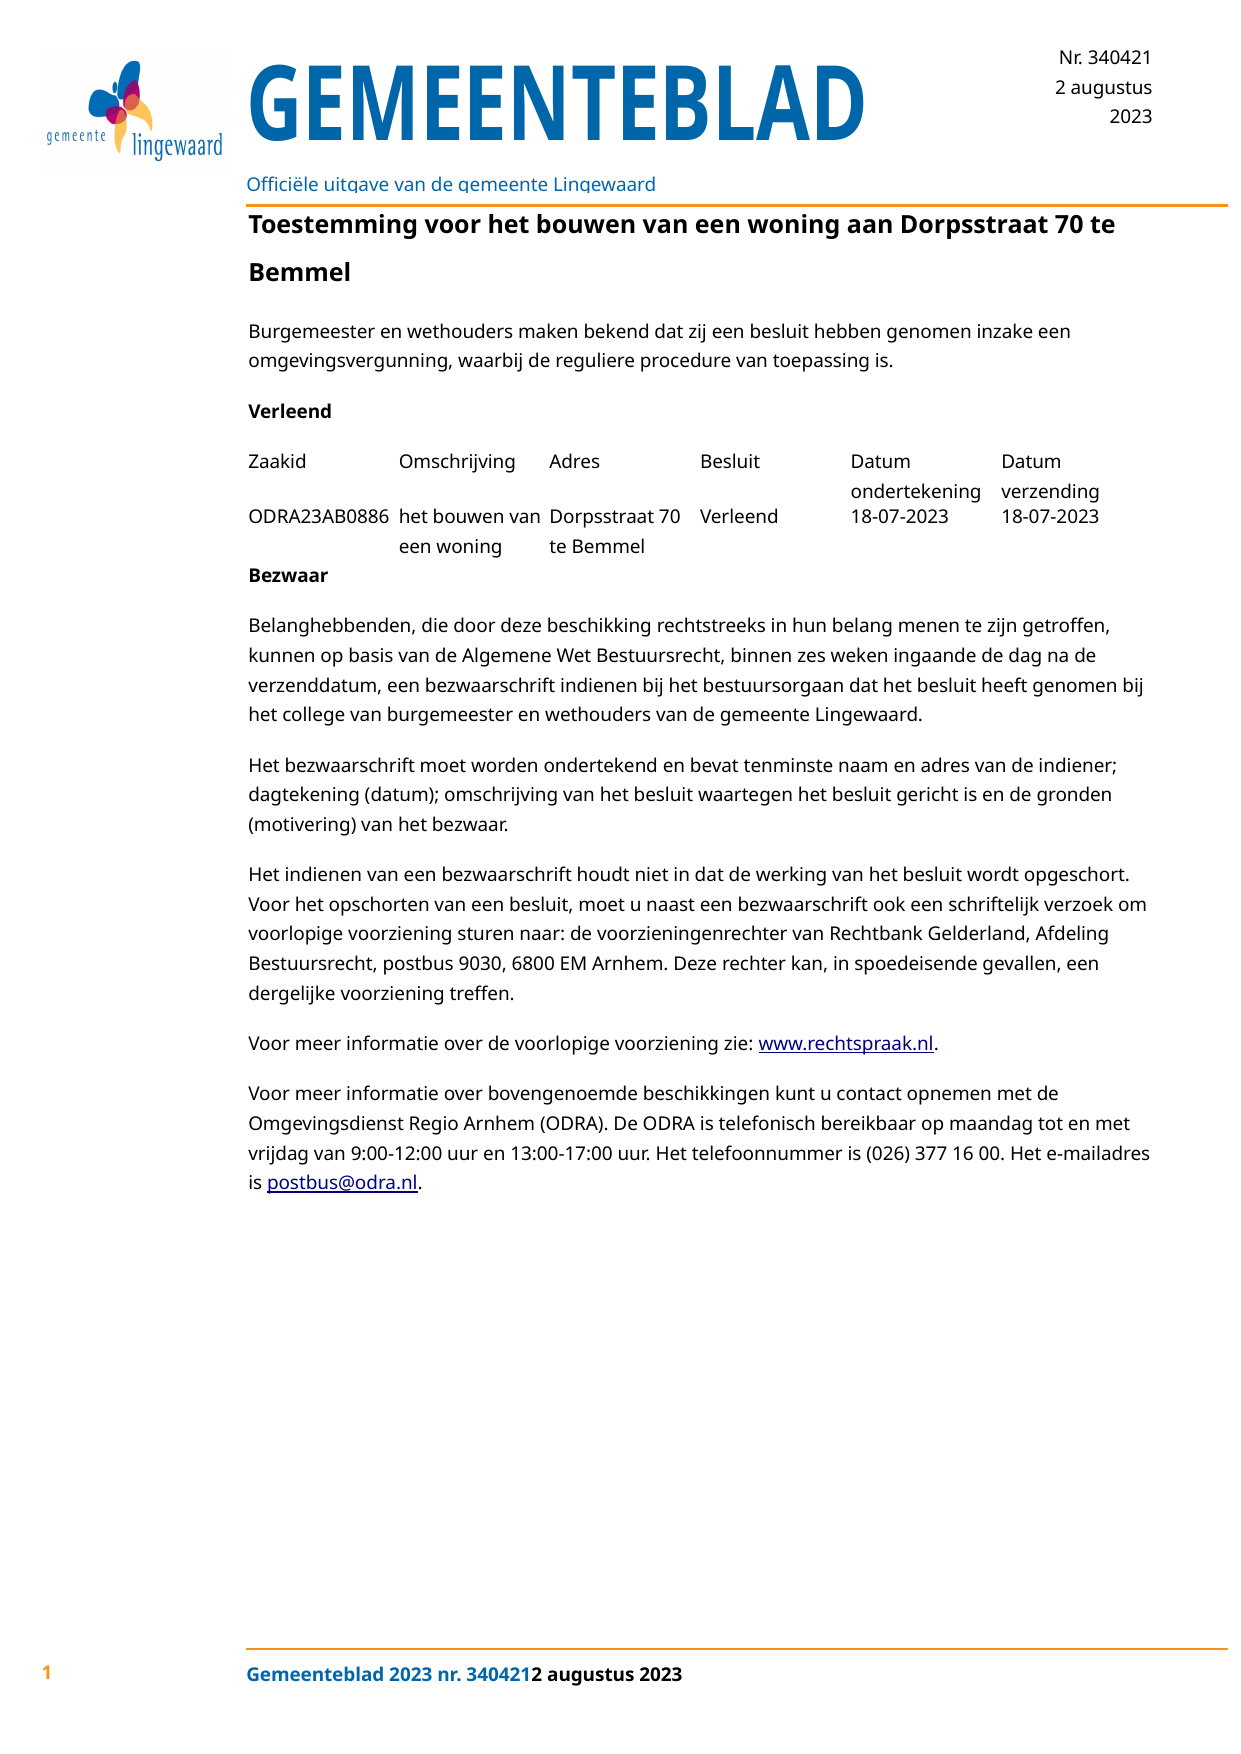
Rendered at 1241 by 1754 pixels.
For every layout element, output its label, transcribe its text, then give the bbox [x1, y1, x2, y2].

table_header Besluit [700, 449, 850, 504]
text Toestemming voor het bouwen van een woning aan Dorpsstraat 70 te Bemmel [248, 207, 1152, 288]
table_cell 18-07-2023 [1001, 504, 1152, 559]
text Bezwaar [248, 562, 1152, 588]
table_cell Dorpsstraat 70 te Bemmel [549, 504, 700, 559]
text Voor meer informatie over de voorlopige voorziening zie: www.rechtspraak.nl. [248, 1030, 1152, 1056]
table_header Adres [549, 449, 700, 504]
picture [41, 47, 231, 172]
table_header Omschrijving [399, 449, 549, 504]
table_header Zaakid [248, 449, 398, 504]
text Het indienen van een bezwaarschrift houdt niet in dat de werking van het besluit wordt opgeschort. Voor het opschorten van een besluit, moet u naast een bezwaarschrift ook een schriftelijk verzoek om voorlopige voorziening sturen naar: de voorzieningenrechter van Rechtbank Gelderland, Afdeling Bestuursrecht, postbus 9030, 6800 EM Arnhem. Deze rechter kan, in spoedeisende gevallen, een dergelijke voorziening treffen. [248, 861, 1152, 1006]
table_cell het bouwen van een woning [399, 504, 549, 559]
table_cell Verleend [700, 504, 850, 559]
text Verleend [248, 398, 1152, 424]
table_cell 18-07-2023 [850, 504, 1001, 559]
table_cell ODRA23AB0886 [248, 504, 398, 559]
table_header Datum verzending [1001, 449, 1152, 504]
text Belanghebbenden, die door deze beschikking rechtstreeks in hun belang menen te zijn getroffen, kunnen op basis van de Algemene Wet Bestuursrecht, binnen zes weken ingaande de dag na de verzenddatum, een bezwaarschrift indienen bij het bestuursorgaan dat het besluit heeft genomen bij het college van burgemeester en wethouders van de gemeente Lingewaard. [248, 613, 1152, 727]
text Het bezwaarschrift moet worden ondertekend en bevat tenminste naam en adres van de indiener; dagtekening (datum); omschrijving van het besluit waartegen het besluit gericht is en de gronden (motivering) van het bezwaar. [248, 752, 1152, 837]
text Burgemeester en wethouders maken bekend dat zij een besluit hebben genomen inzake een omgevingsvergunning, waarbij de reguliere procedure van toepassing is. [248, 318, 1152, 373]
text Voor meer informatie over bovengenoemde beschikkingen kunt u contact opnemen met de Omgevingsdienst Regio Arnhem (ODRA). De ODRA is telefonisch bereikbaar op maandag tot en met vrijdag van 9:00-12:00 uur en 13:00-17:00 uur. Het telefoonnummer is (026) 377 16 00. Het e-mailadres is postbus@odra.nl. [248, 1081, 1152, 1195]
table_header Datum ondertekening [850, 449, 1001, 504]
